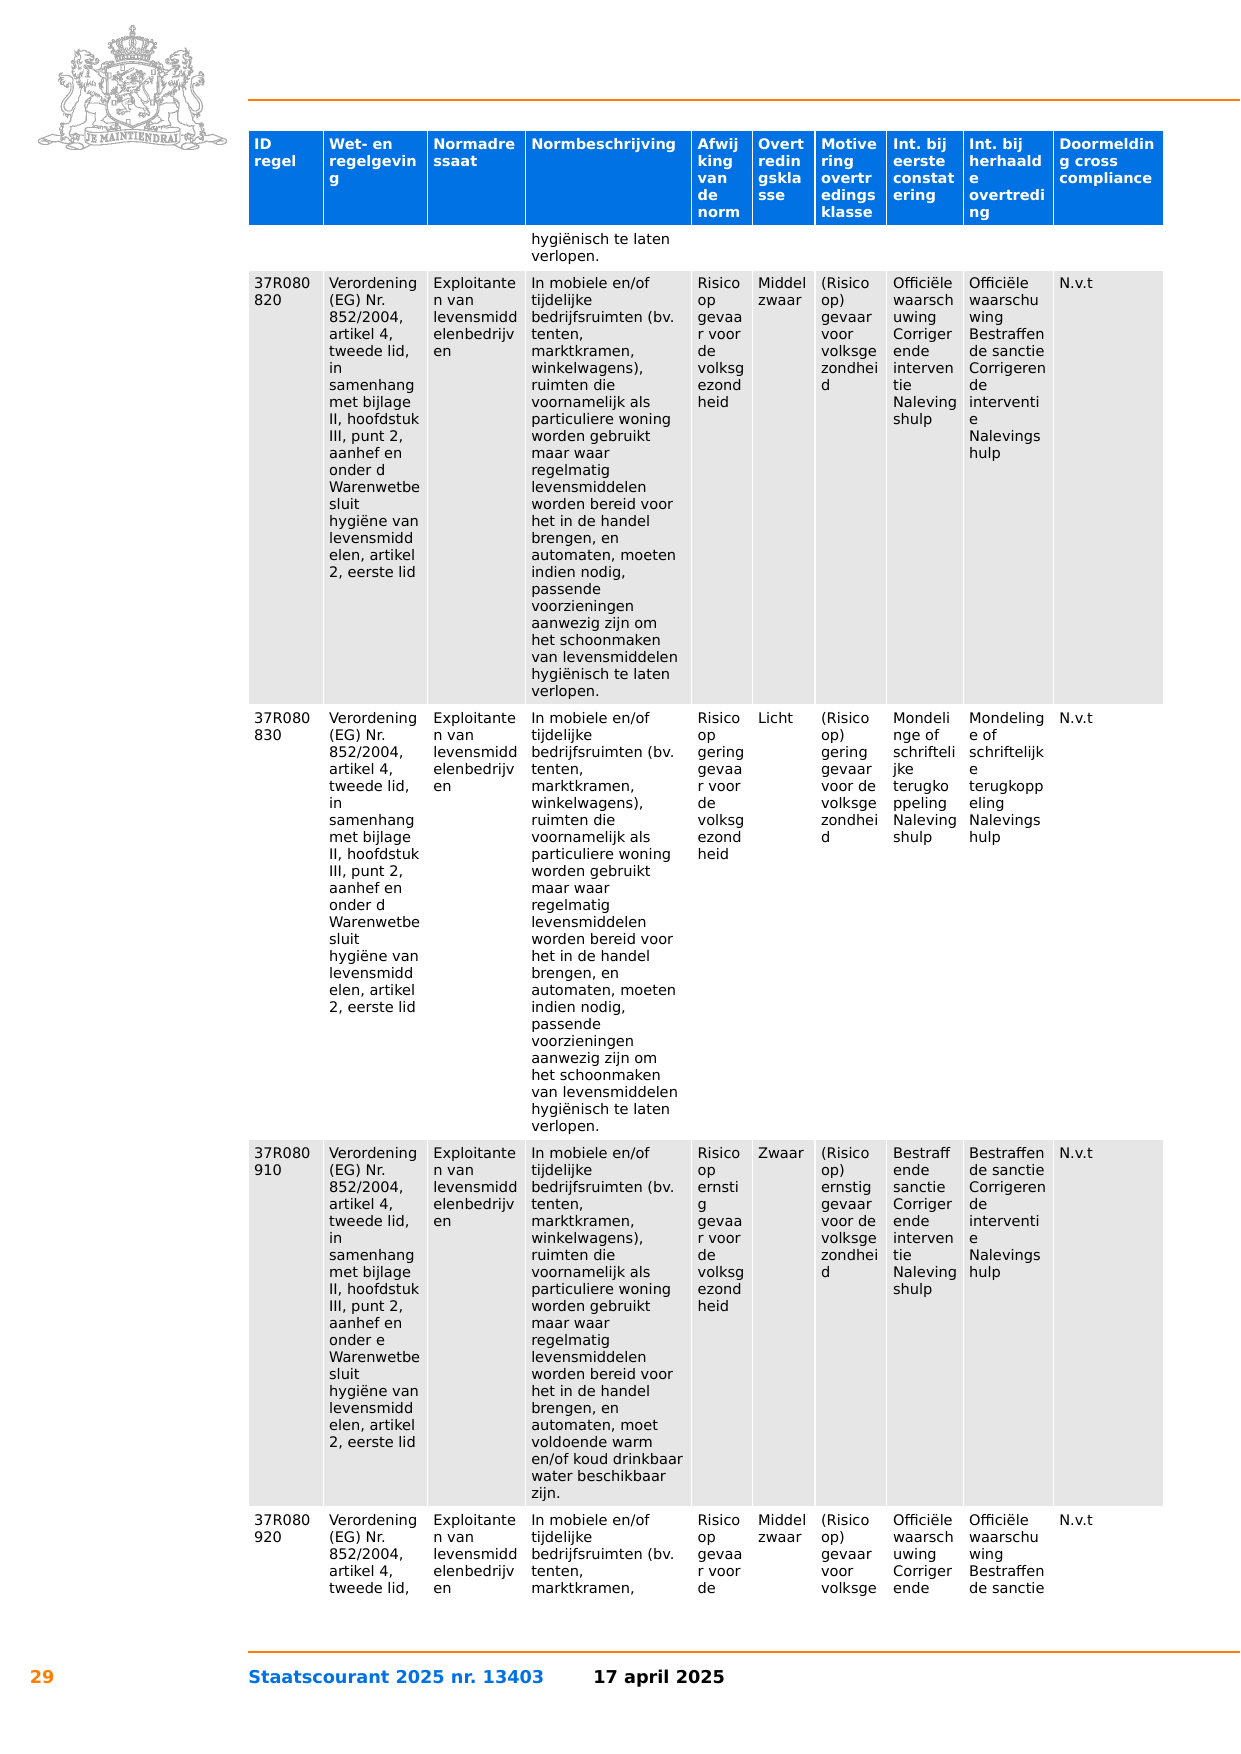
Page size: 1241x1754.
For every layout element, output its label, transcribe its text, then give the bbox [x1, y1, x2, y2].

table_header Wet- en regelgeving [324, 131, 427, 225]
table_cell In mobiele en/of tijdelijke bedrijfsruimten (bv. tenten, marktkramen, winkelwagens), ruimten die voornamelijk als particuliere woning worden gebruikt maar waar regelmatig levensmiddelen worden bereid voor het in de handel brengen, en automaten, moeten indien nodig, passende voorzieningen aanwezig zijn om het schoonmaken van levensmiddelen hygiënisch te laten verlopen. [526, 706, 691, 1139]
table_cell Verordening (EG) Nr. 852/2004, artikel 4, tweede lid, [324, 1508, 427, 1602]
table_cell Officiële waarschuwing Bestraffende sanctie Corrigerende interventie Nalevingshulp [964, 271, 1053, 704]
table_cell Licht [753, 706, 814, 1139]
table_cell Verordening (EG) Nr. 852/2004, artikel 4, tweede lid, in samenhang met bijlage II, hoofdstuk III, punt 2, aanhef en onder e Warenwetbesluit hygiëne van levensmiddelen, artikel 2, eerste lid [324, 1140, 427, 1506]
table_cell (Risico op) ernstig gevaar voor de volksgezondheid [816, 1140, 886, 1506]
table_cell N.v.t [1054, 1140, 1163, 1506]
table_cell Risico op gering gevaar voor de volksgezondheid [692, 706, 752, 1139]
table_cell Zwaar [753, 1140, 814, 1506]
table_header Doormelding cross compliance [1054, 131, 1163, 225]
table_cell In mobiele en/of tijdelijke bedrijfsruimten (bv. tenten, marktkramen, winkelwagens), ruimten die voornamelijk als particuliere woning worden gebruikt maar waar regelmatig levensmiddelen worden bereid voor het in de handel brengen, en automaten, moet voldoende warm en/of koud drinkbaar water beschikbaar zijn. [526, 1140, 691, 1506]
table_cell (Risico op) gering gevaar voor de volksgezondheid [816, 706, 886, 1139]
table_cell 37R080920 [249, 1508, 323, 1602]
table_cell N.v.t [1054, 271, 1163, 704]
table_cell N.v.t [1054, 1508, 1163, 1602]
table_cell [692, 226, 752, 269]
table_cell Risico op ernstig gevaar voor de volksgezondheid [692, 1140, 752, 1506]
table_cell Risico op gevaar voor de [692, 1508, 752, 1602]
table_header Int. bij eerste constatering [887, 131, 963, 225]
table_cell Bestraffende sanctie Corrigerende interventie Nalevingshulp [964, 1140, 1053, 1506]
table_cell Verordening (EG) Nr. 852/2004, artikel 4, tweede lid, in samenhang met bijlage II, hoofdstuk III, punt 2, aanhef en onder d Warenwetbesluit hygiëne van levensmiddelen, artikel 2, eerste lid [324, 271, 427, 704]
table_cell In mobiele en/of tijdelijke bedrijfsruimten (bv. tenten, marktkramen, winkelwagens), ruimten die voornamelijk als particuliere woning worden gebruikt maar waar regelmatig levensmiddelen worden bereid voor het in de handel brengen, en automaten, moeten indien nodig, passende voorzieningen aanwezig zijn om het schoonmaken van levensmiddelen hygiënisch te laten verlopen. [526, 271, 691, 704]
table_cell Mondelinge of schriftelijke terugkoppeling Nalevingshulp [887, 706, 963, 1139]
table_cell [964, 226, 1053, 269]
table_cell Officiële waarschuwing Corrigerende [887, 1508, 963, 1602]
table_cell [753, 226, 814, 269]
table_header Normadressaat [428, 131, 525, 225]
picture [38, 25, 227, 150]
table_header ID regel [249, 131, 323, 225]
table_cell [324, 226, 427, 269]
table_cell Mondelinge of schriftelijke terugkoppeling Nalevingshulp [964, 706, 1053, 1139]
table_cell Officiële waarschuwing Bestraffende sanctie [964, 1508, 1053, 1602]
table_header Overtredingsklasse [753, 131, 814, 225]
table_cell Exploitanten van levensmiddelenbedrijven [428, 1508, 525, 1602]
table_header Int. bij herhaalde overtreding [964, 131, 1053, 225]
table_header Afwijking van de norm [692, 131, 752, 225]
table_cell 37R080830 [249, 706, 323, 1139]
table_cell 37R080820 [249, 271, 323, 704]
table_cell (Risico op) gevaar voor volksgezondheid [816, 271, 886, 704]
table_cell Middelzwaar [753, 1508, 814, 1602]
table_cell Exploitanten van levensmiddelenbedrijven [428, 706, 525, 1139]
table_cell Middelzwaar [753, 271, 814, 704]
table_cell Officiële waarschuwing Corrigerende interventie Nalevingshulp [887, 271, 963, 704]
table_cell Bestraffende sanctie Corrigerende interventie Nalevingshulp [887, 1140, 963, 1506]
table_cell Exploitanten van levensmiddelenbedrijven [428, 271, 525, 704]
table_cell Risico op gevaar voor de volksgezondheid [692, 271, 752, 704]
table_cell [887, 226, 963, 269]
table_cell [428, 226, 525, 269]
table_cell Verordening (EG) Nr. 852/2004, artikel 4, tweede lid, in samenhang met bijlage II, hoofdstuk III, punt 2, aanhef en onder d Warenwetbesluit hygiëne van levensmiddelen, artikel 2, eerste lid [324, 706, 427, 1139]
table_cell [816, 226, 886, 269]
table_cell (Risico op) gevaar voor volksge [816, 1508, 886, 1602]
table_cell hygiënisch te laten verlopen. [526, 226, 691, 269]
table_cell [1054, 226, 1163, 269]
table_cell [249, 226, 323, 269]
table_cell N.v.t [1054, 706, 1163, 1139]
table_cell Exploitanten van levensmiddelenbedrijven [428, 1140, 525, 1506]
table_cell 37R080910 [249, 1140, 323, 1506]
table_cell In mobiele en/of tijdelijke bedrijfsruimten (bv. tenten, marktkramen, [526, 1508, 691, 1602]
table_header Normbeschrijving [526, 131, 691, 225]
table_header Motivering overtredingsklasse [816, 131, 886, 225]
